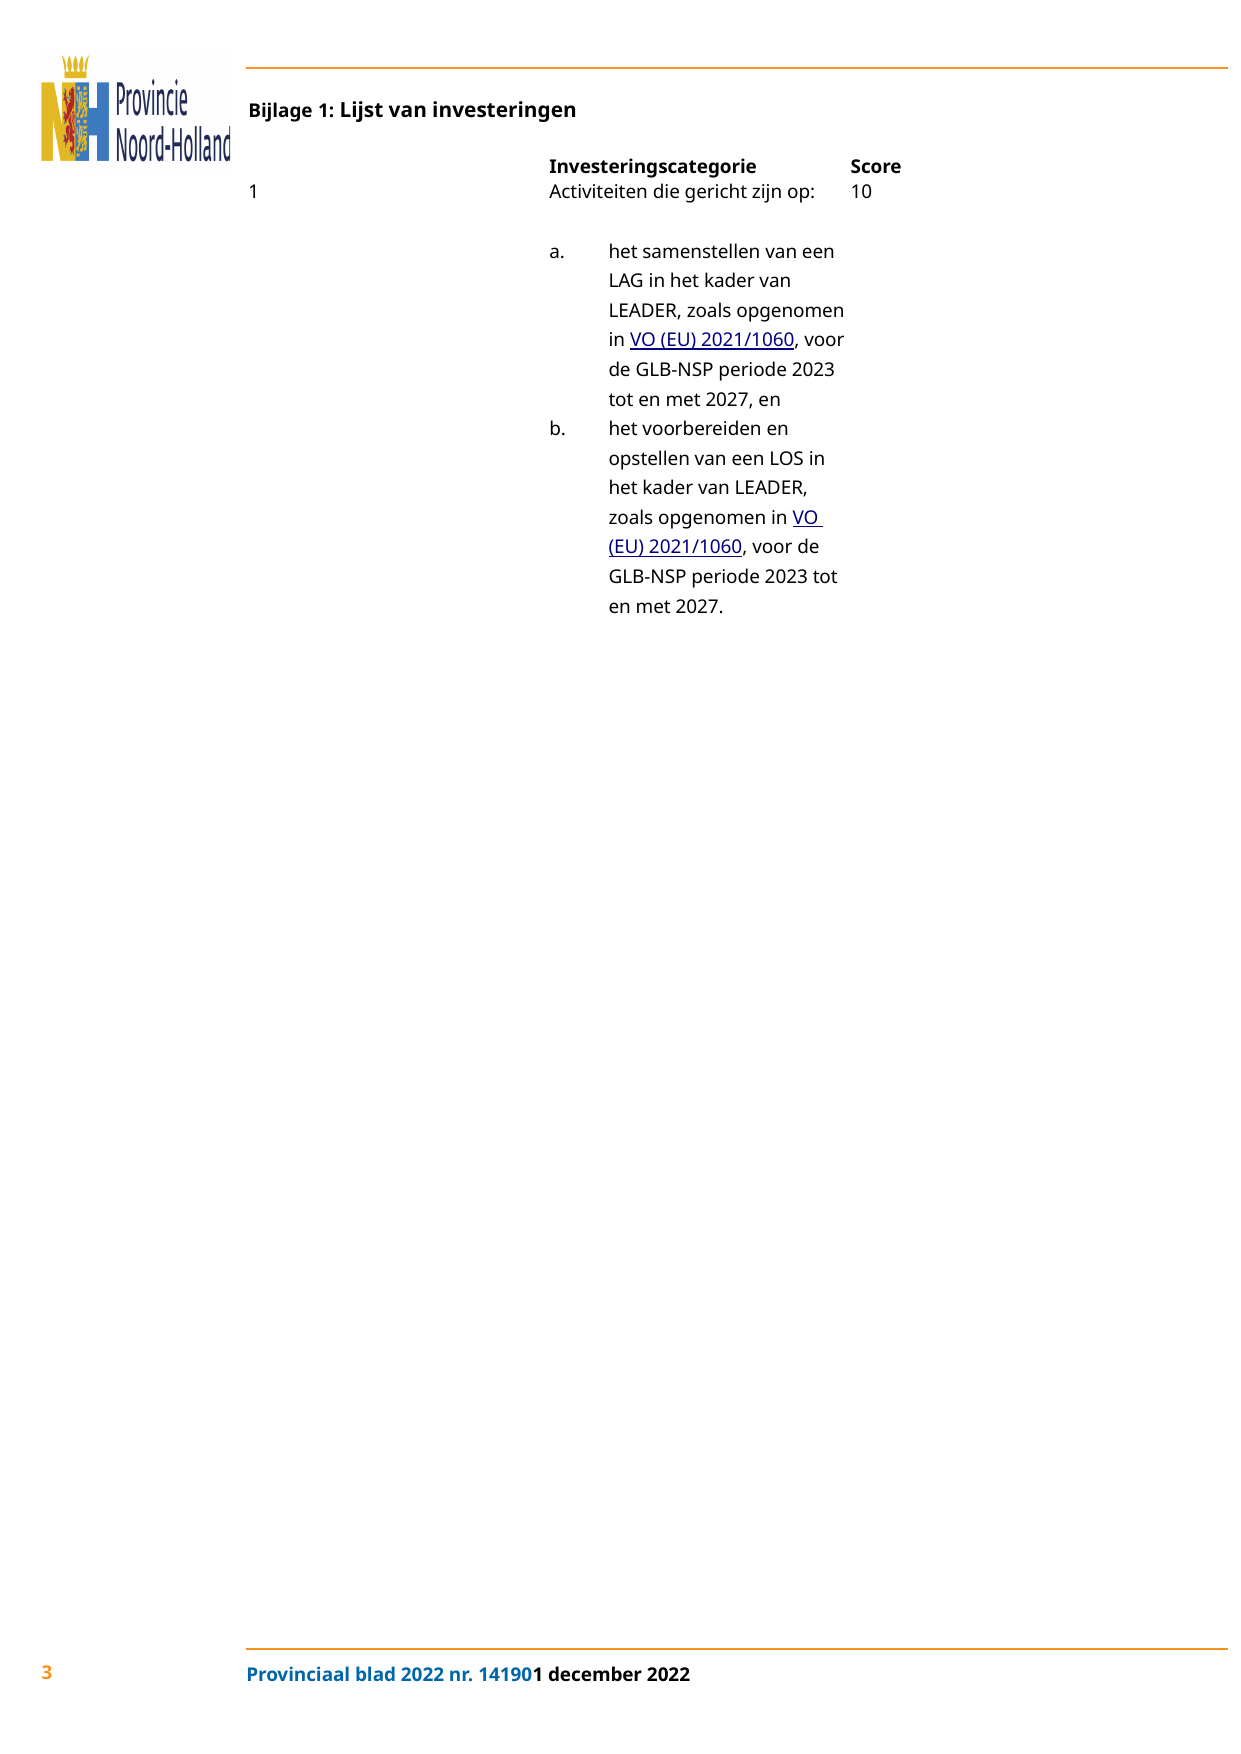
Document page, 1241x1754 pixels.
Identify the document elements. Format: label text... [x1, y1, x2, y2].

table_cell 1 [248, 179, 549, 619]
picture [41, 47, 231, 172]
table_cell 10 [850, 179, 1152, 619]
table_cell Activiteiten die gericht zijn op: het samenstellen van een LAG in het kader van LEADER, zoals opgenomen in VO (EU) 2021/1060, voor de GLB-NSP periode 2023 tot en met 2027, en het voorbereiden en opstellen van een LOS in het kader van LEADER, zoals opgenomen in VO (EU) 2021/1060, voor de GLB-NSP periode 2023 tot en met 2027. [549, 179, 850, 619]
table_header [248, 153, 549, 179]
text Bijlage 1: Lijst van investeringen [248, 95, 1152, 123]
table_header Investeringscategorie [549, 153, 850, 179]
table_header Score [850, 153, 1152, 179]
